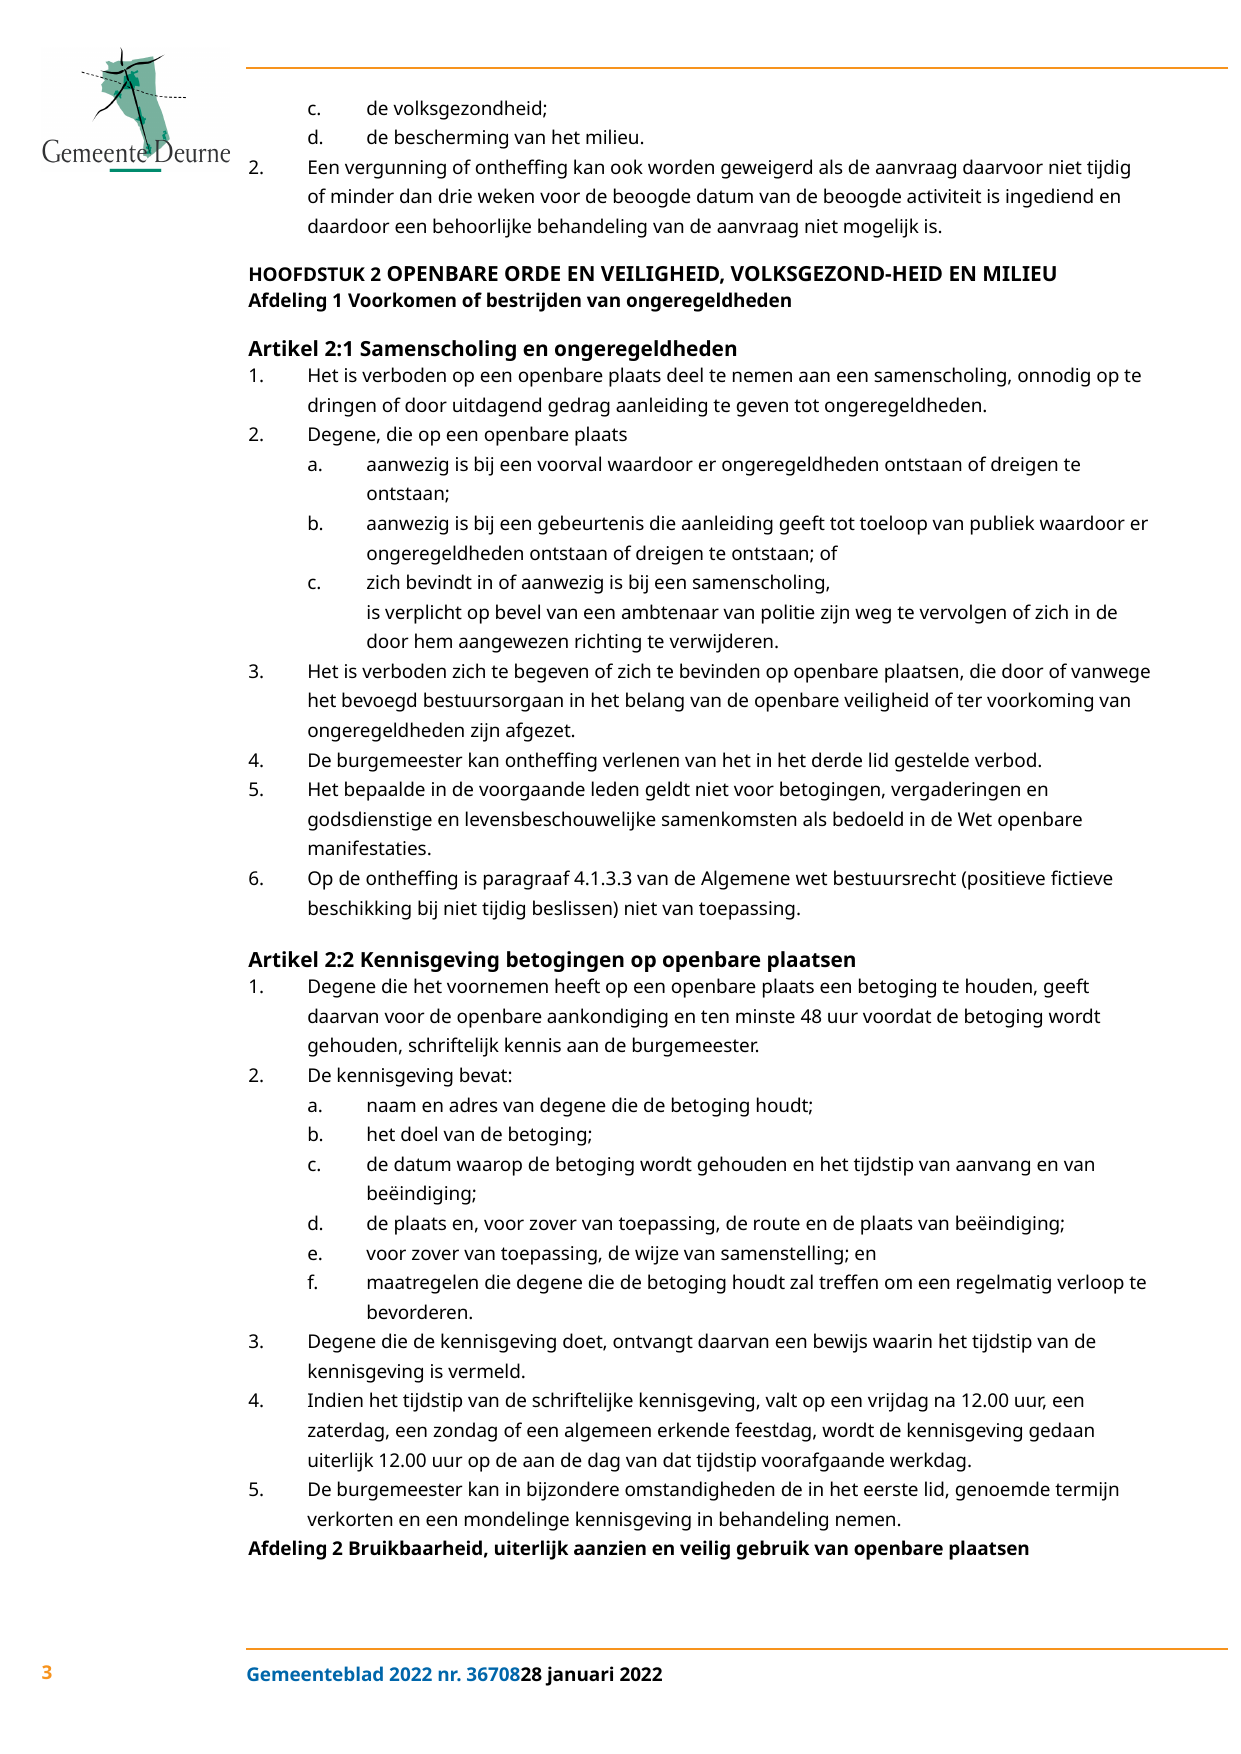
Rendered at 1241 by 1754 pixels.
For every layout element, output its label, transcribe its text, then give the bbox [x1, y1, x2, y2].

list zich bevindt in of aanwezig is bij een samenscholing, [307, 569, 1152, 595]
list Indien het tijdstip van de schriftelijke kennisgeving, valt op een vrijdag na 12.00 uur, een zaterdag, een zondag of een algemeen erkende feestdag, wordt de kennisgeving gedaan uiterlijk 12.00 uur op de aan de dag van dat tijdstip voorafgaande werkdag. [248, 1388, 1152, 1473]
list voor zover van toepassing, de wijze van samenstelling; en [307, 1240, 1152, 1266]
list Het is verboden zich te begeven of zich te bevinden op openbare plaatsen, die door of vanwege het bevoegd bestuursorgaan in het belang van de openbare veiligheid of ter voorkoming van ongeregeldheden zijn afgezet. [248, 658, 1152, 743]
text Artikel 2:2 Kennisgeving betogingen op openbare plaatsen [248, 945, 1152, 973]
list Degene die het voornemen heeft op een openbare plaats een betoging te houden, geeft daarvan voor de openbare aankondiging en ten minste 48 uur voordat de betoging wordt gehouden, schriftelijk kennis aan de burgemeester. [248, 973, 1152, 1058]
list Degene die de kennisgeving doet, ontvangt daarvan een bewijs waarin het tijdstip van de kennisgeving is vermeld. [248, 1328, 1152, 1384]
list aanwezig is bij een gebeurtenis die aanleiding geeft tot toeloop van publiek waardoor er ongeregeldheden ontstaan of dreigen te ontstaan; of [307, 510, 1152, 565]
picture [41, 47, 231, 172]
list naam en adres van degene die de betoging houdt; [307, 1092, 1152, 1118]
list de bescherming van het milieu. [307, 124, 1152, 150]
list aanwezig is bij een voorval waardoor er ongeregeldheden ontstaan of dreigen te ontstaan; [307, 451, 1152, 506]
list Een vergunning of ontheffing kan ook worden geweigerd als de aanvraag daarvoor niet tijdig of minder dan drie weken voor de beoogde datum van de beoogde activiteit is ingediend en daardoor een behoorlijke behandeling van de aanvraag niet mogelijk is. [248, 154, 1152, 239]
list Op de ontheffing is paragraaf 4.1.3.3 van de Algemene wet bestuursrecht (positieve fictieve beschikking bij niet tijdig beslissen) niet van toepassing. [248, 865, 1152, 920]
text HOOFDSTUK 2 OPENBARE ORDE EN VEILIGHEID, VOLKSGEZOND-HEID EN MILIEU [248, 259, 1152, 287]
text Artikel 2:1 Samenscholing en ongeregeldheden [248, 334, 1152, 362]
text Afdeling 1 Voorkomen of bestrijden van ongeregeldheden [248, 287, 1152, 313]
list Het is verboden op een openbare plaats deel te nemen aan een samenscholing, onnodig op te dringen of door uitdagend gedrag aanleiding te geven tot ongeregeldheden. [248, 362, 1152, 417]
list de plaats en, voor zover van toepassing, de route en de plaats van beëindiging; [307, 1210, 1152, 1236]
list De burgemeester kan in bijzondere omstandigheden de in het eerste lid, genoemde termijn verkorten en een mondelinge kennisgeving in behandeling nemen. [248, 1476, 1152, 1532]
list De burgemeester kan ontheffing verlenen van het in het derde lid gestelde verbod. [248, 747, 1152, 772]
list De kennisgeving bevat: [248, 1062, 1152, 1088]
list de volksgezondheid; [307, 95, 1152, 121]
list maatregelen die degene die de betoging houdt zal treffen om een regelmatig verloop te bevorderen. [307, 1269, 1152, 1325]
list Het bepaalde in de voorgaande leden geldt niet voor betogingen, vergaderingen en godsdienstige en levensbeschouwelijke samenkomsten als bedoeld in de Wet openbare manifestaties. [248, 776, 1152, 861]
text Afdeling 2 Bruikbaarheid, uiterlijk aanzien en veilig gebruik van openbare plaatsen [248, 1536, 1152, 1561]
list het doel van de betoging; [307, 1121, 1152, 1147]
list de datum waarop de betoging wordt gehouden en het tijdstip van aanvang en van beëindiging; [307, 1151, 1152, 1206]
list is verplicht op bevel van een ambtenaar van politie zijn weg te vervolgen of zich in de door hem aangewezen richting te verwijderen. [307, 599, 1152, 654]
list Degene, die op een openbare plaats [248, 421, 1152, 447]
